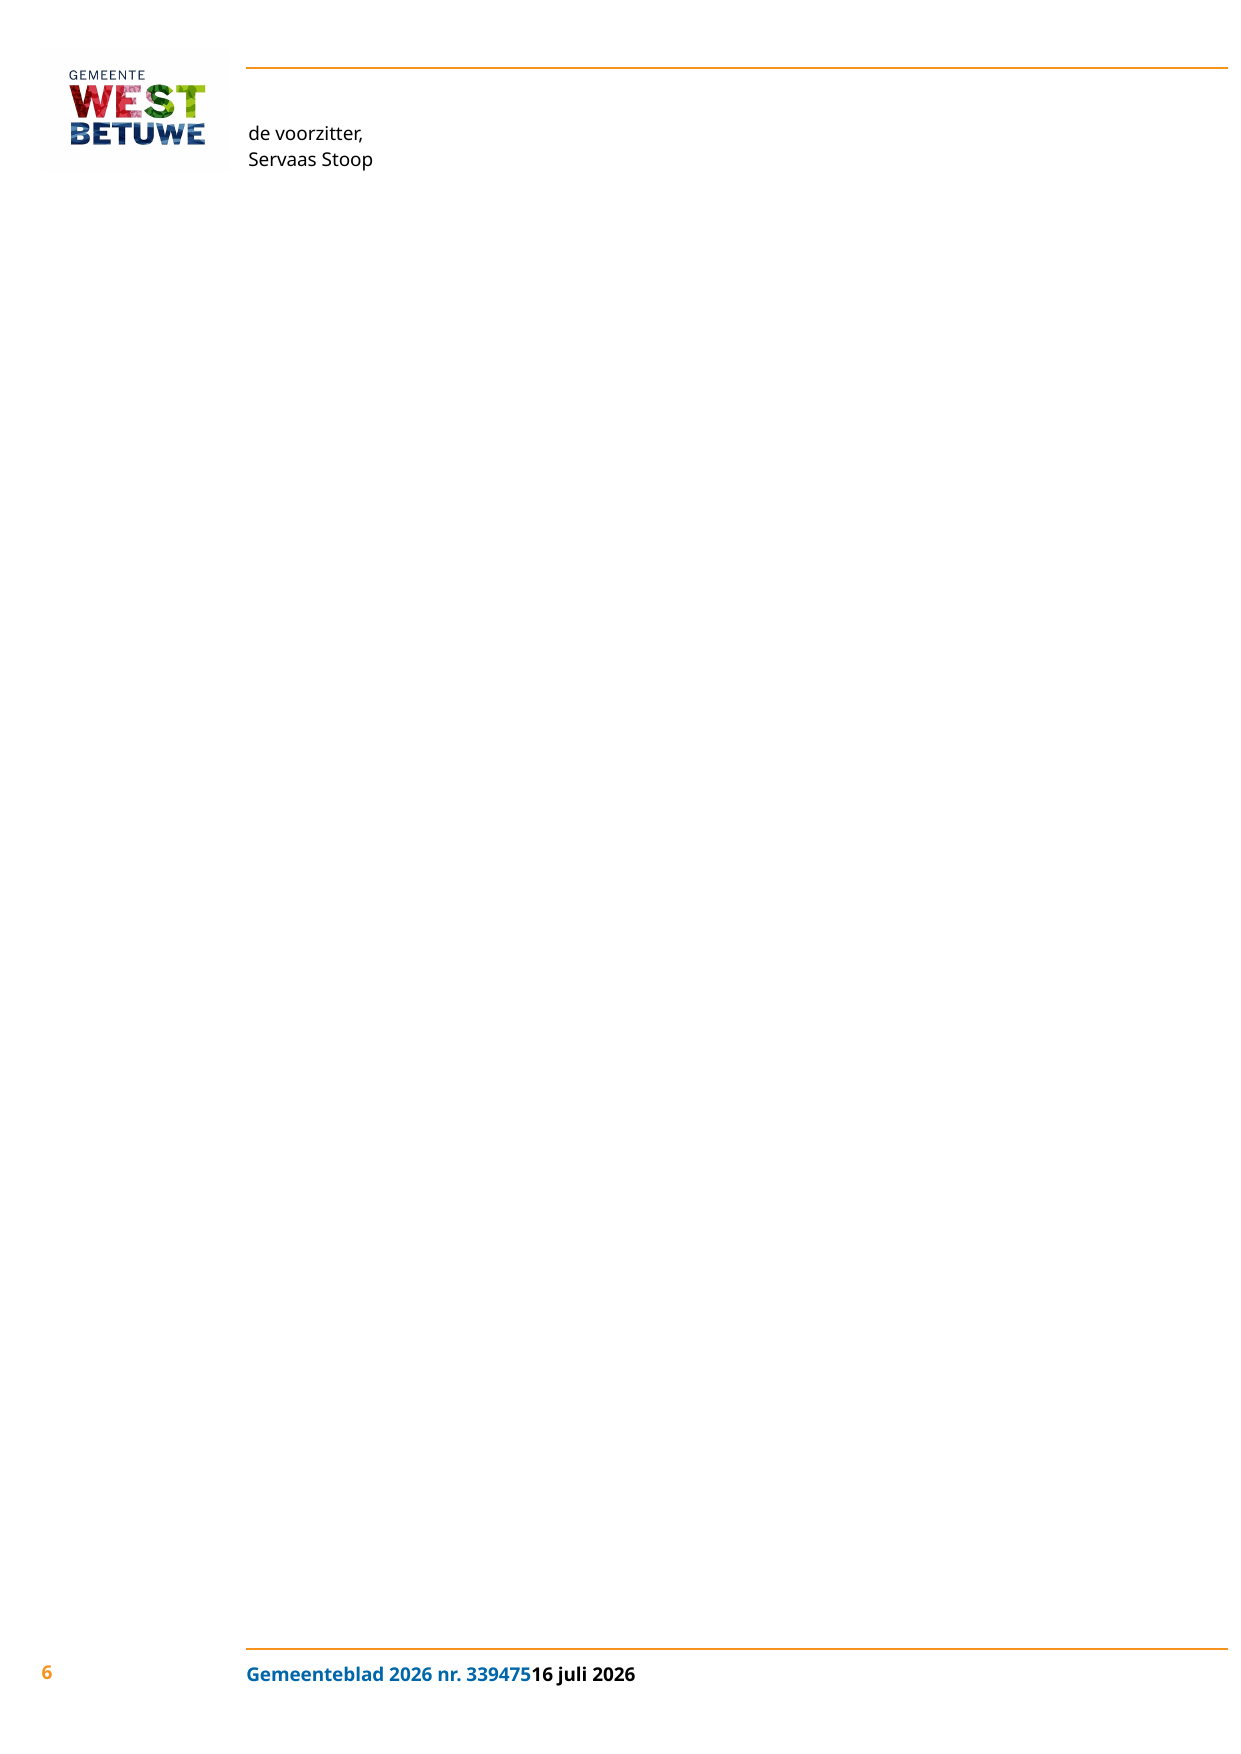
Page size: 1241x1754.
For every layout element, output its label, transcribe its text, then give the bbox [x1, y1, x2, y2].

text Servaas Stoop [248, 146, 1152, 172]
picture [41, 47, 231, 172]
text de voorzitter, [248, 121, 1152, 146]
